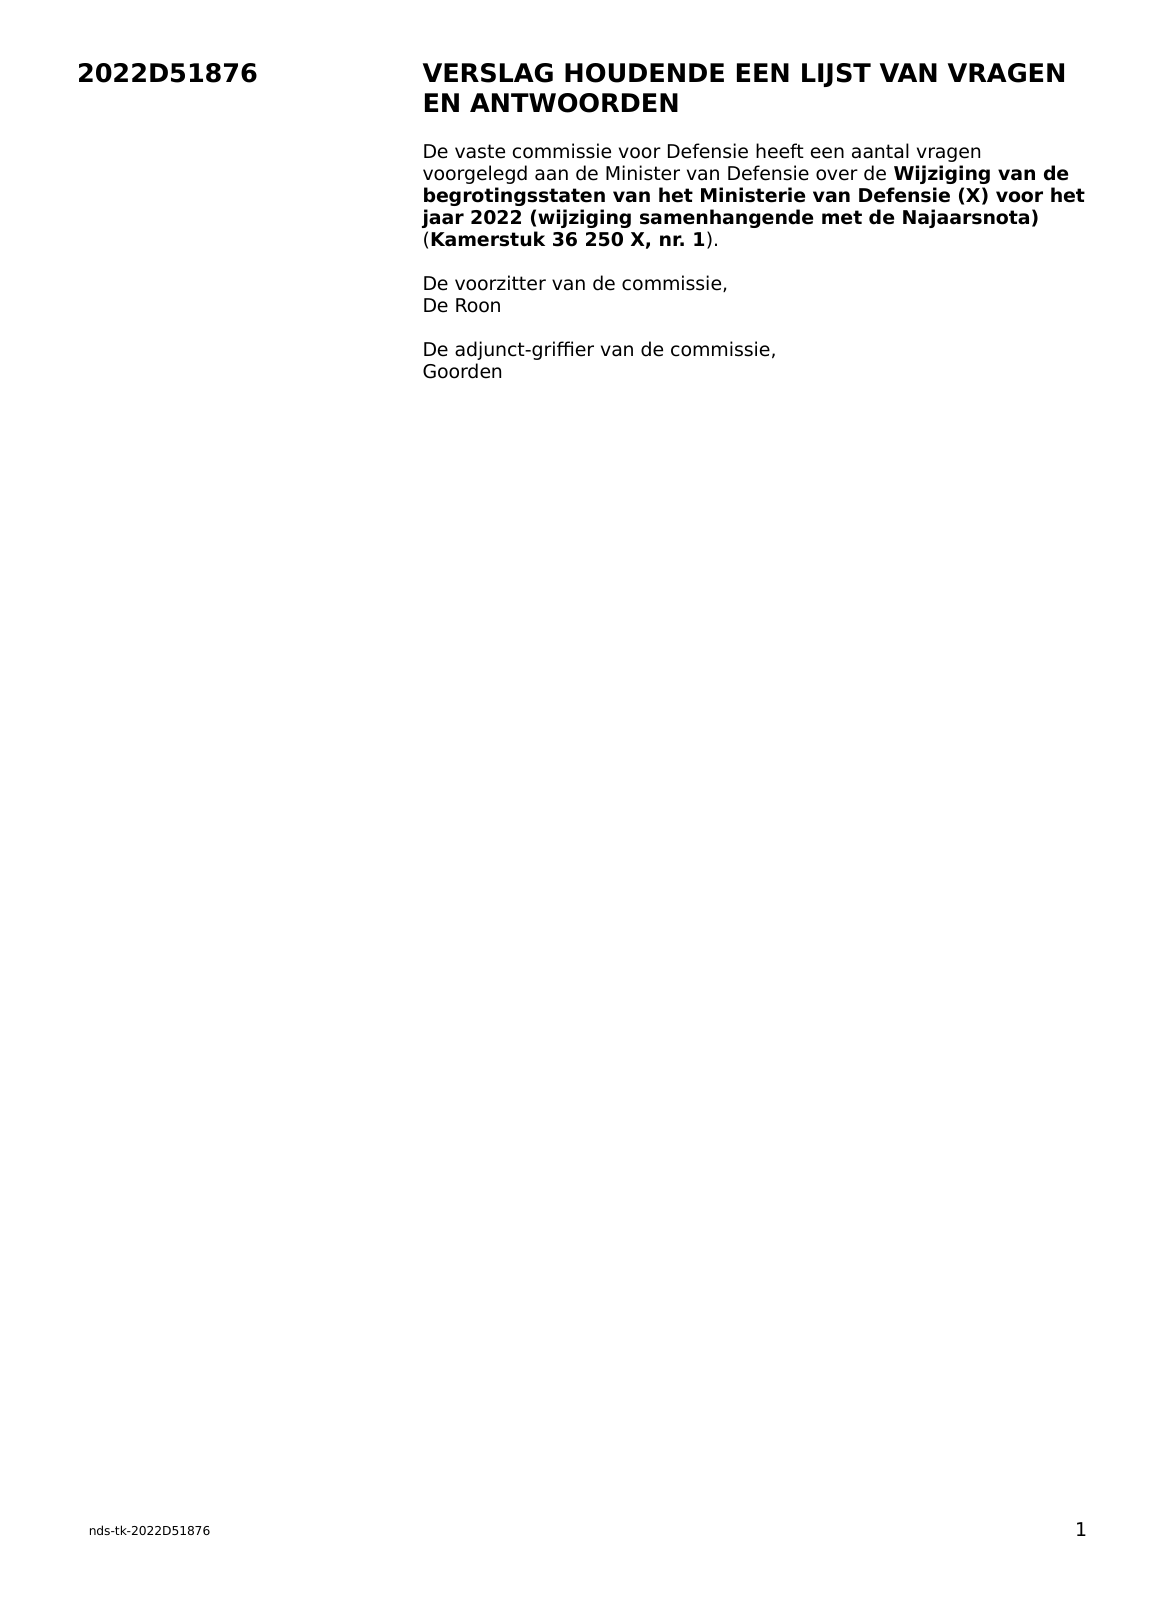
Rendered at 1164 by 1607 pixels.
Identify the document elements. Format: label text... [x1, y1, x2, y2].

text De voorzitter van de commissie, [422, 273, 1087, 295]
text De vaste commissie voor Defensie heeft een aantal vragen voorgelegd aan de Minister van Defensie over de Wijziging van de begrotingsstaten van het Ministerie van Defensie (X) voor het jaar 2022 (wijziging samenhangende met de Najaarsnota) (Kamerstuk 36 250 X, nr. 1). [422, 141, 1087, 251]
text De Roon [422, 295, 1087, 317]
text 2022D51876 VERSLAG HOUDENDE EEN LIJST VAN VRAGEN EN ANTWOORDEN [77, 59, 1087, 118]
text nds-tk-2022D51876 [88, 1524, 323, 1538]
text Goorden [422, 361, 1087, 383]
text De adjunct-griffier van de commissie, [422, 339, 1087, 361]
